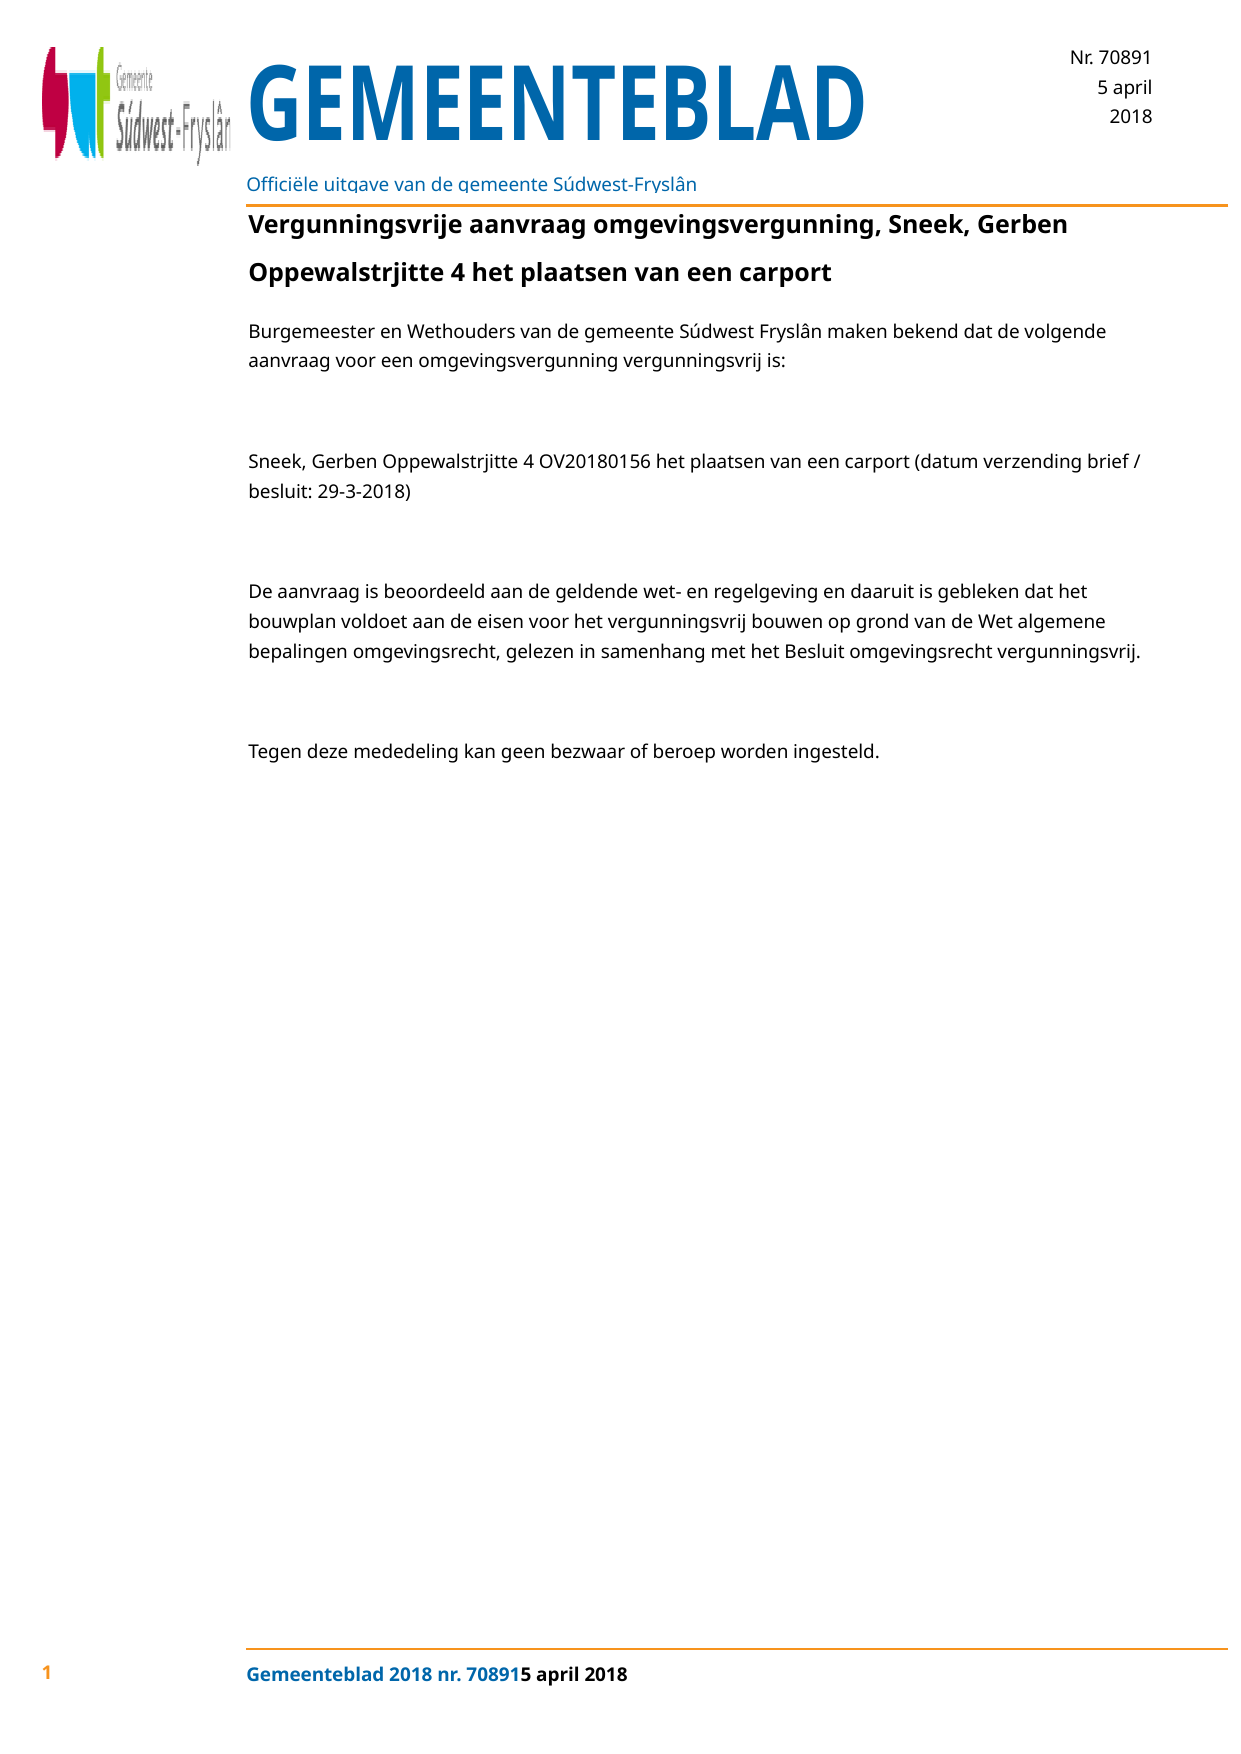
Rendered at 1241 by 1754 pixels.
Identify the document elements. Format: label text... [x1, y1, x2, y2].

text De aanvraag is beoordeeld aan de geldende wet- en regelgeving en daaruit is gebleken dat het bouwplan voldoet aan de eisen voor het vergunningsvrij bouwen op grond van de Wet algemene bepalingen omgevingsrecht, gelezen in samenhang met het Besluit omgevingsrecht vergunningsvrij. [248, 579, 1152, 664]
picture [41, 47, 231, 172]
text Vergunningsvrije aanvraag omgevingsvergunning, Sneek, Gerben Oppewalstrjitte 4 het plaatsen van een carport [248, 207, 1152, 288]
text Tegen deze mededeling kan geen bezwaar of beroep worden ingesteld. [248, 739, 1152, 764]
text Sneek, Gerben Oppewalstrjitte 4 OV20180156 het plaatsen van een carport (datum verzending brief / besluit: 29-3-2018) [248, 448, 1152, 504]
text Burgemeester en Wethouders van de gemeente Súdwest Fryslân maken bekend dat de volgende aanvraag voor een omgevingsvergunning vergunningsvrij is: [248, 318, 1152, 373]
